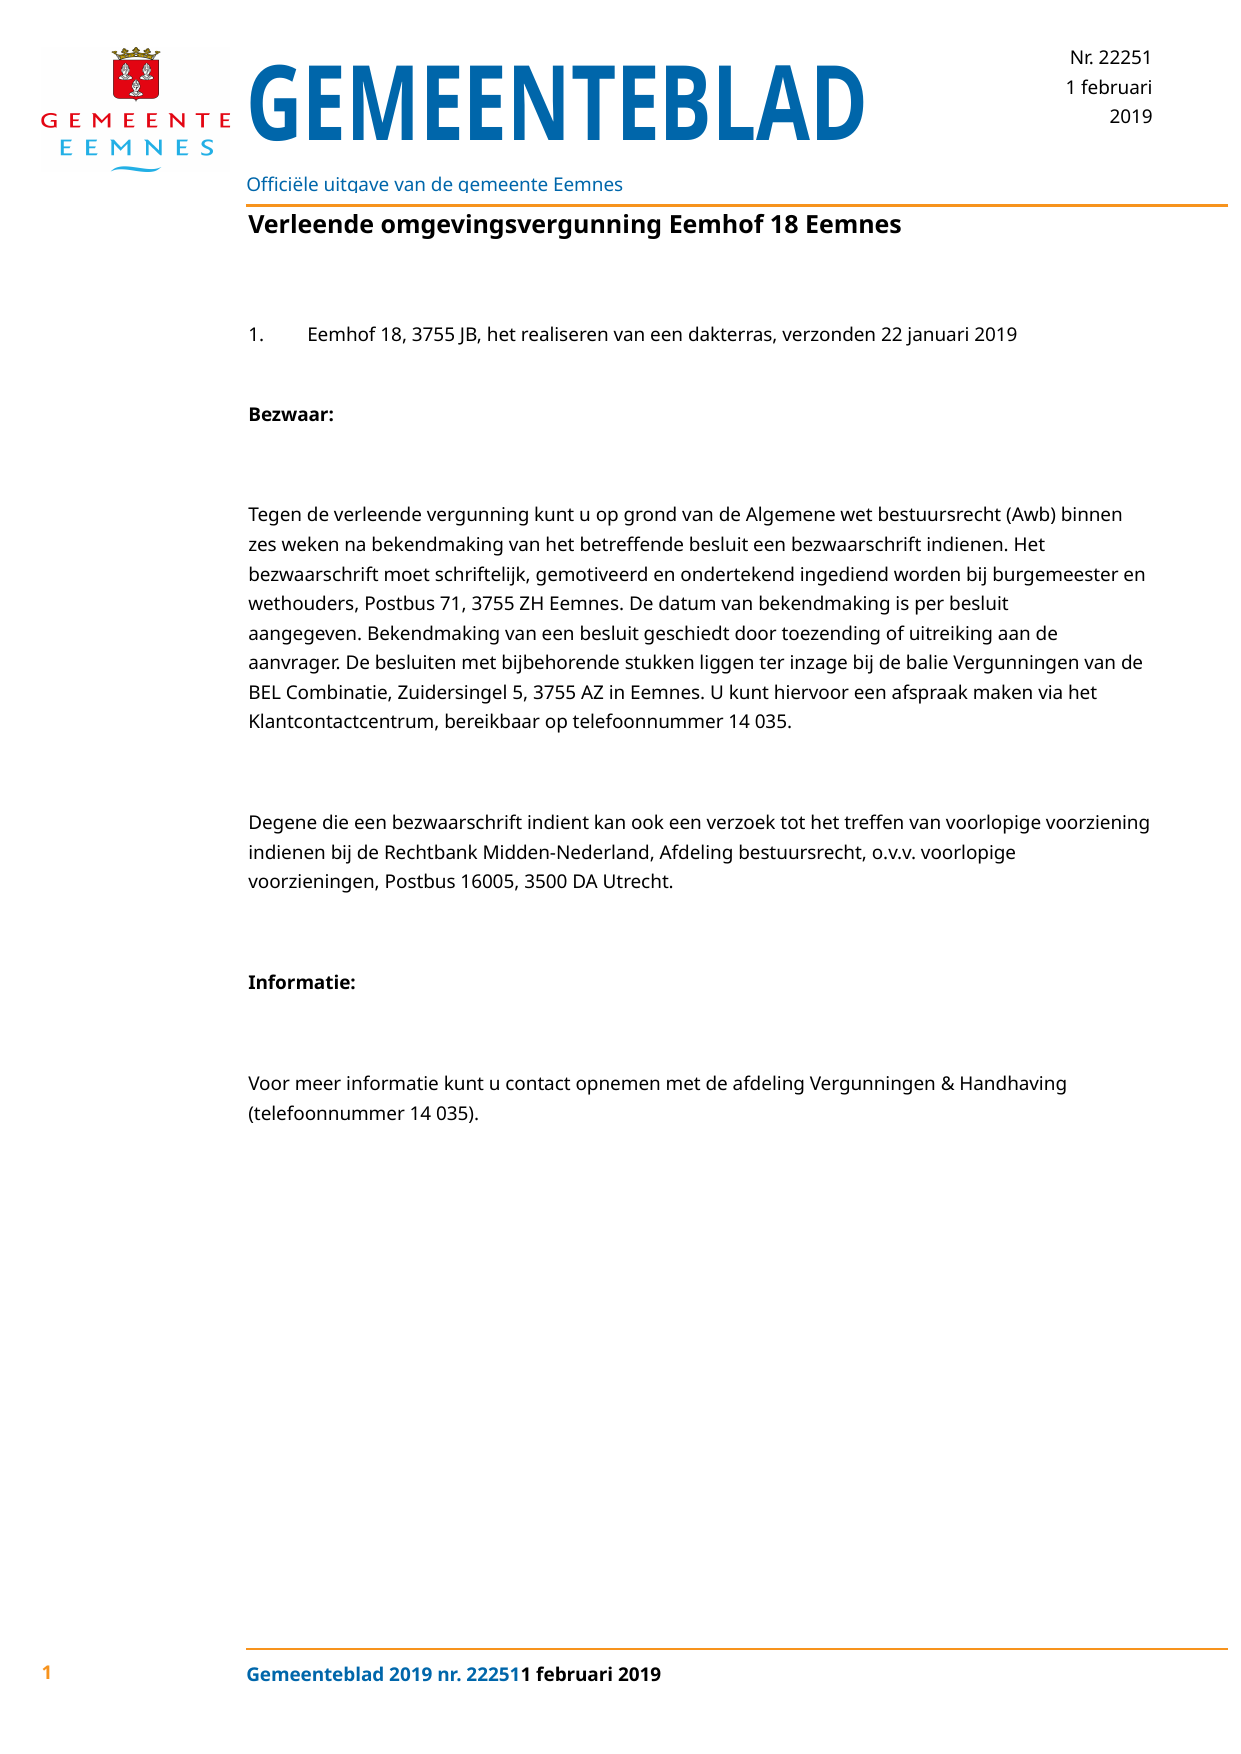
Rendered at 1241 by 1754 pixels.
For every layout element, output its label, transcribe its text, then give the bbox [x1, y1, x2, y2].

list Eemhof 18, 3755 JB, het realiseren van een dakterras, verzonden 22 januari 2019 [248, 321, 1152, 346]
text Verleende omgevingsvergunning Eemhof 18 Eemnes [248, 207, 1152, 241]
picture [41, 47, 231, 172]
text Degene die een bezwaarschrift indient kan ook een verzoek tot het treffen van voorlopige voorziening indienen bij de Rechtbank Midden-Nederland, Afdeling bestuursrecht, o.v.v. voorlopige voorzieningen, Postbus 16005, 3500 DA Utrecht. [248, 809, 1152, 894]
text Voor meer informatie kunt u contact opnemen met de afdeling Vergunningen & Handhaving (telefoonnummer 14 035). [248, 1070, 1152, 1126]
text Bezwaar: [248, 401, 1152, 426]
text Informatie: [248, 969, 1152, 995]
text Tegen de verleende vergunning kunt u op grond van de Algemene wet bestuursrecht (Awb) binnen zes weken na bekendmaking van het betreffende besluit een bezwaarschrift indienen. Het bezwaarschrift moet schriftelijk, gemotiveerd en ondertekend ingediend worden bij burgemeester en wethouders, Postbus 71, 3755 ZH Eemnes. De datum van bekendmaking is per besluit aangegeven. Bekendmaking van een besluit geschiedt door toezending of uitreiking aan de aanvrager. De besluiten met bijbehorende stukken liggen ter inzage bij de balie Vergunningen van de BEL Combinatie, Zuidersingel 5, 3755 AZ in Eemnes. U kunt hiervoor een afspraak maken via het Klantcontactcentrum, bereikbaar op telefoonnummer 14 035. [248, 502, 1152, 734]
